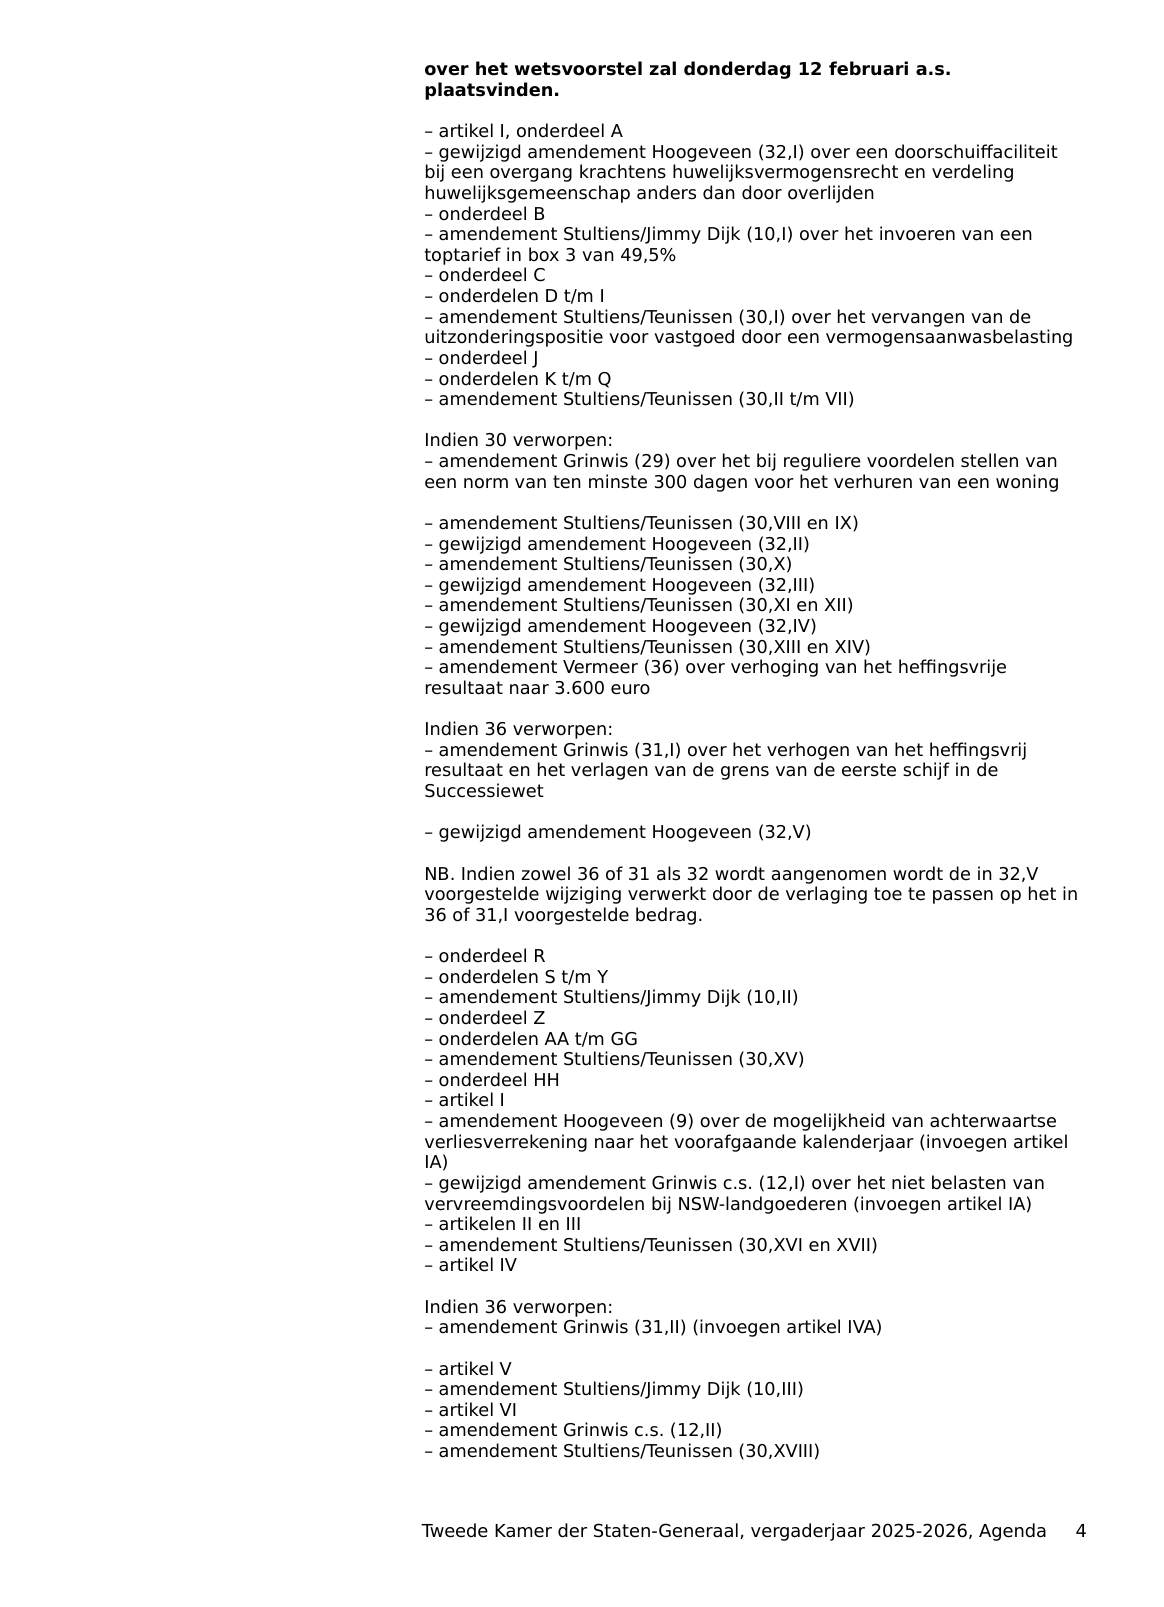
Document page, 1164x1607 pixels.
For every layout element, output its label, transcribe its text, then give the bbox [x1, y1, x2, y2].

table_cell [401, 1008, 418, 1028]
table_cell [77, 987, 401, 1008]
table_cell [401, 595, 418, 616]
table_cell [77, 864, 401, 925]
table_cell [401, 740, 418, 802]
table_cell – onderdeel Z [418, 1008, 1087, 1028]
table_cell [401, 946, 418, 967]
table_cell [401, 369, 418, 389]
table_cell [77, 410, 401, 430]
table_cell [77, 699, 401, 719]
table_cell [77, 595, 401, 616]
table_cell [401, 534, 418, 554]
table_cell [77, 967, 401, 987]
table_cell – gewijzigd amendement Hoogeveen (32,III) [418, 575, 1087, 595]
table_cell [77, 121, 401, 142]
table_cell [77, 925, 401, 946]
table_cell [401, 1359, 418, 1379]
table_cell [401, 451, 418, 492]
table_cell [401, 410, 418, 430]
table_cell – artikel VI [418, 1400, 1087, 1420]
table_cell [77, 1441, 401, 1462]
table_cell [401, 1235, 418, 1255]
table_cell [77, 1090, 401, 1111]
table_cell – onderdeel R [418, 946, 1087, 967]
table_cell – amendement Stultiens/Teunissen (30,VIII en IX) [418, 513, 1087, 533]
table_cell [401, 348, 418, 368]
table_cell [401, 1338, 418, 1358]
table_cell [401, 637, 418, 657]
table_cell – onderdeel J [418, 348, 1087, 368]
table_cell – onderdeel B [418, 204, 1087, 224]
table_cell [77, 1029, 401, 1049]
table_cell [401, 1276, 418, 1297]
table_cell over het wetsvoorstel zal donderdag 12 februari a.s. plaatsvinden. [418, 59, 1087, 100]
table_cell Indien 36 verworpen: [418, 1297, 1087, 1317]
table_cell [77, 822, 401, 843]
table_cell [77, 1049, 401, 1070]
table_cell – amendement Stultiens/Teunissen (30,XV) [418, 1049, 1087, 1070]
table_cell [401, 430, 418, 451]
table_cell [401, 1173, 418, 1214]
table_cell [401, 967, 418, 987]
table_cell [418, 843, 1087, 863]
table_cell – onderdeel C [418, 265, 1087, 286]
table_cell – amendement Stultiens/Teunissen (30,II t/m VII) [418, 389, 1087, 410]
table_cell – amendement Hoogeveen (9) over de mogelijkheid van achterwaartse verliesverrekening naar het voorafgaande kalenderjaar (invoegen artikel IA) [418, 1111, 1087, 1173]
table_cell [77, 1379, 401, 1400]
table_cell [418, 100, 1087, 121]
table_cell [401, 1420, 418, 1441]
table_cell [77, 1297, 401, 1317]
table_cell [401, 616, 418, 637]
table_cell – amendement Stultiens/Jimmy Dijk (10,II) [418, 987, 1087, 1008]
table_cell [77, 451, 401, 492]
table_cell Indien 30 verworpen: [418, 430, 1087, 451]
table_cell [401, 864, 418, 925]
table_cell [77, 554, 401, 575]
table_cell [77, 204, 401, 224]
table_cell – onderdelen S t/m Y [418, 967, 1087, 987]
table_cell [401, 657, 418, 698]
table_cell [77, 1276, 401, 1297]
table_cell [401, 389, 418, 410]
table_cell – amendement Stultiens/Teunissen (30,X) [418, 554, 1087, 575]
table_cell – amendement Stultiens/Teunissen (30,XI en XII) [418, 595, 1087, 616]
table_cell [418, 925, 1087, 946]
table_cell [77, 946, 401, 967]
table_cell – onderdelen K t/m Q [418, 369, 1087, 389]
table_cell [401, 492, 418, 513]
table_cell [77, 1235, 401, 1255]
table_cell – amendement Stultiens/Teunissen (30,XVIII) [418, 1441, 1087, 1462]
table_cell [401, 1441, 418, 1462]
table_cell [77, 286, 401, 307]
table_cell [77, 616, 401, 637]
table_cell [77, 1255, 401, 1276]
table_cell [77, 1359, 401, 1379]
table_cell [77, 1214, 401, 1235]
table_cell [77, 1317, 401, 1338]
table_cell [77, 802, 401, 822]
table_cell [77, 1173, 401, 1214]
table_cell – artikel V [418, 1359, 1087, 1379]
table_cell [77, 265, 401, 286]
table_cell [418, 492, 1087, 513]
table_cell [77, 307, 401, 348]
table_cell [401, 121, 418, 142]
table_cell [401, 1049, 418, 1070]
table_cell [401, 822, 418, 843]
table_cell [401, 719, 418, 740]
table_cell [77, 430, 401, 451]
table_cell [418, 802, 1087, 822]
table_cell – gewijzigd amendement Hoogeveen (32,II) [418, 534, 1087, 554]
table_cell [401, 925, 418, 946]
table_cell [401, 1379, 418, 1400]
table_cell [77, 369, 401, 389]
table_cell – artikel IV [418, 1255, 1087, 1276]
table_cell [401, 1111, 418, 1173]
table_cell [401, 59, 418, 100]
table_cell – artikelen II en III [418, 1214, 1087, 1235]
table_cell [401, 575, 418, 595]
table_cell [418, 1276, 1087, 1297]
table_cell [401, 307, 418, 348]
table_cell [401, 1255, 418, 1276]
table_cell [77, 1070, 401, 1090]
table_cell – amendement Stultiens/Teunissen (30,XIII en XIV) [418, 637, 1087, 657]
table_cell [401, 142, 418, 203]
table_cell – amendement Grinwis (31,II) (invoegen artikel IVA) [418, 1317, 1087, 1338]
table_cell – gewijzigd amendement Hoogeveen (32,I) over een doorschuiffaciliteit bij een overgang krachtens huwelijksvermogensrecht en verdeling huwelijksgemeenschap anders dan door overlijden [418, 142, 1087, 203]
table_cell [77, 389, 401, 410]
table_cell [77, 575, 401, 595]
table_cell [77, 348, 401, 368]
table_cell [77, 224, 401, 265]
table_cell [77, 843, 401, 863]
table_cell [77, 534, 401, 554]
table_cell – gewijzigd amendement Hoogeveen (32,IV) [418, 616, 1087, 637]
table_cell [77, 740, 401, 802]
table_cell [77, 1008, 401, 1028]
table_cell [401, 1297, 418, 1317]
table_cell [401, 1029, 418, 1049]
table_cell [401, 286, 418, 307]
table_cell – artikel I [418, 1090, 1087, 1111]
table_cell [401, 224, 418, 265]
table_cell – artikel I, onderdeel A [418, 121, 1087, 142]
table_cell [77, 1111, 401, 1173]
table_cell [401, 987, 418, 1008]
table_cell [77, 1420, 401, 1441]
table_cell [401, 100, 418, 121]
table_cell [401, 699, 418, 719]
table_cell [77, 1400, 401, 1420]
table_cell [401, 204, 418, 224]
table_cell [401, 554, 418, 575]
table_cell [418, 699, 1087, 719]
table_cell – amendement Grinwis (31,I) over het verhogen van het heffingsvrij resultaat en het verlagen van de grens van de eerste schijf in de Successiewet [418, 740, 1087, 802]
table_cell – amendement Vermeer (36) over verhoging van het heffingsvrije resultaat naar 3.600 euro [418, 657, 1087, 698]
table_cell – amendement Stultiens/Teunissen (30,XVI en XVII) [418, 1235, 1087, 1255]
table_cell [401, 843, 418, 863]
table_cell [401, 1090, 418, 1111]
table_cell – amendement Stultiens/Jimmy Dijk (10,III) [418, 1379, 1087, 1400]
table_cell [401, 513, 418, 533]
table_cell [401, 1400, 418, 1420]
table_cell – amendement Grinwis (29) over het bij reguliere voordelen stellen van een norm van ten minste 300 dagen voor het verhuren van een woning [418, 451, 1087, 492]
table_cell [77, 719, 401, 740]
table_cell [418, 1338, 1087, 1358]
table_cell [418, 410, 1087, 430]
table_cell – onderdelen AA t/m GG [418, 1029, 1087, 1049]
table_cell [77, 100, 401, 121]
table_cell [77, 492, 401, 513]
table_cell [77, 142, 401, 203]
table_cell – onderdelen D t/m I [418, 286, 1087, 307]
table_cell [77, 637, 401, 657]
table_cell – gewijzigd amendement Hoogeveen (32,V) [418, 822, 1087, 843]
table_cell [77, 1338, 401, 1358]
table_cell [401, 1214, 418, 1235]
table_cell [401, 265, 418, 286]
table_cell – amendement Stultiens/Jimmy Dijk (10,I) over het invoeren van een toptarief in box 3 van 49,5% [418, 224, 1087, 265]
table_cell NB. Indien zowel 36 of 31 als 32 wordt aangenomen wordt de in 32,V voorgestelde wijziging verwerkt door de verlaging toe te passen op het in 36 of 31,I voorgestelde bedrag. [418, 864, 1087, 925]
table_cell Indien 36 verworpen: [418, 719, 1087, 740]
table_cell – onderdeel HH [418, 1070, 1087, 1090]
table_cell – amendement Stultiens/Teunissen (30,I) over het vervangen van de uitzonderingspositie voor vastgoed door een vermogensaanwasbelasting [418, 307, 1087, 348]
table_cell [77, 59, 401, 100]
table_cell [77, 657, 401, 698]
table_cell [401, 1070, 418, 1090]
table_cell [77, 513, 401, 533]
table_cell [401, 1317, 418, 1338]
table_cell [401, 802, 418, 822]
table_cell – amendement Grinwis c.s. (12,II) [418, 1420, 1087, 1441]
table_cell – gewijzigd amendement Grinwis c.s. (12,I) over het niet belasten van vervreemdingsvoordelen bij NSW-landgoederen (invoegen artikel IA) [418, 1173, 1087, 1214]
